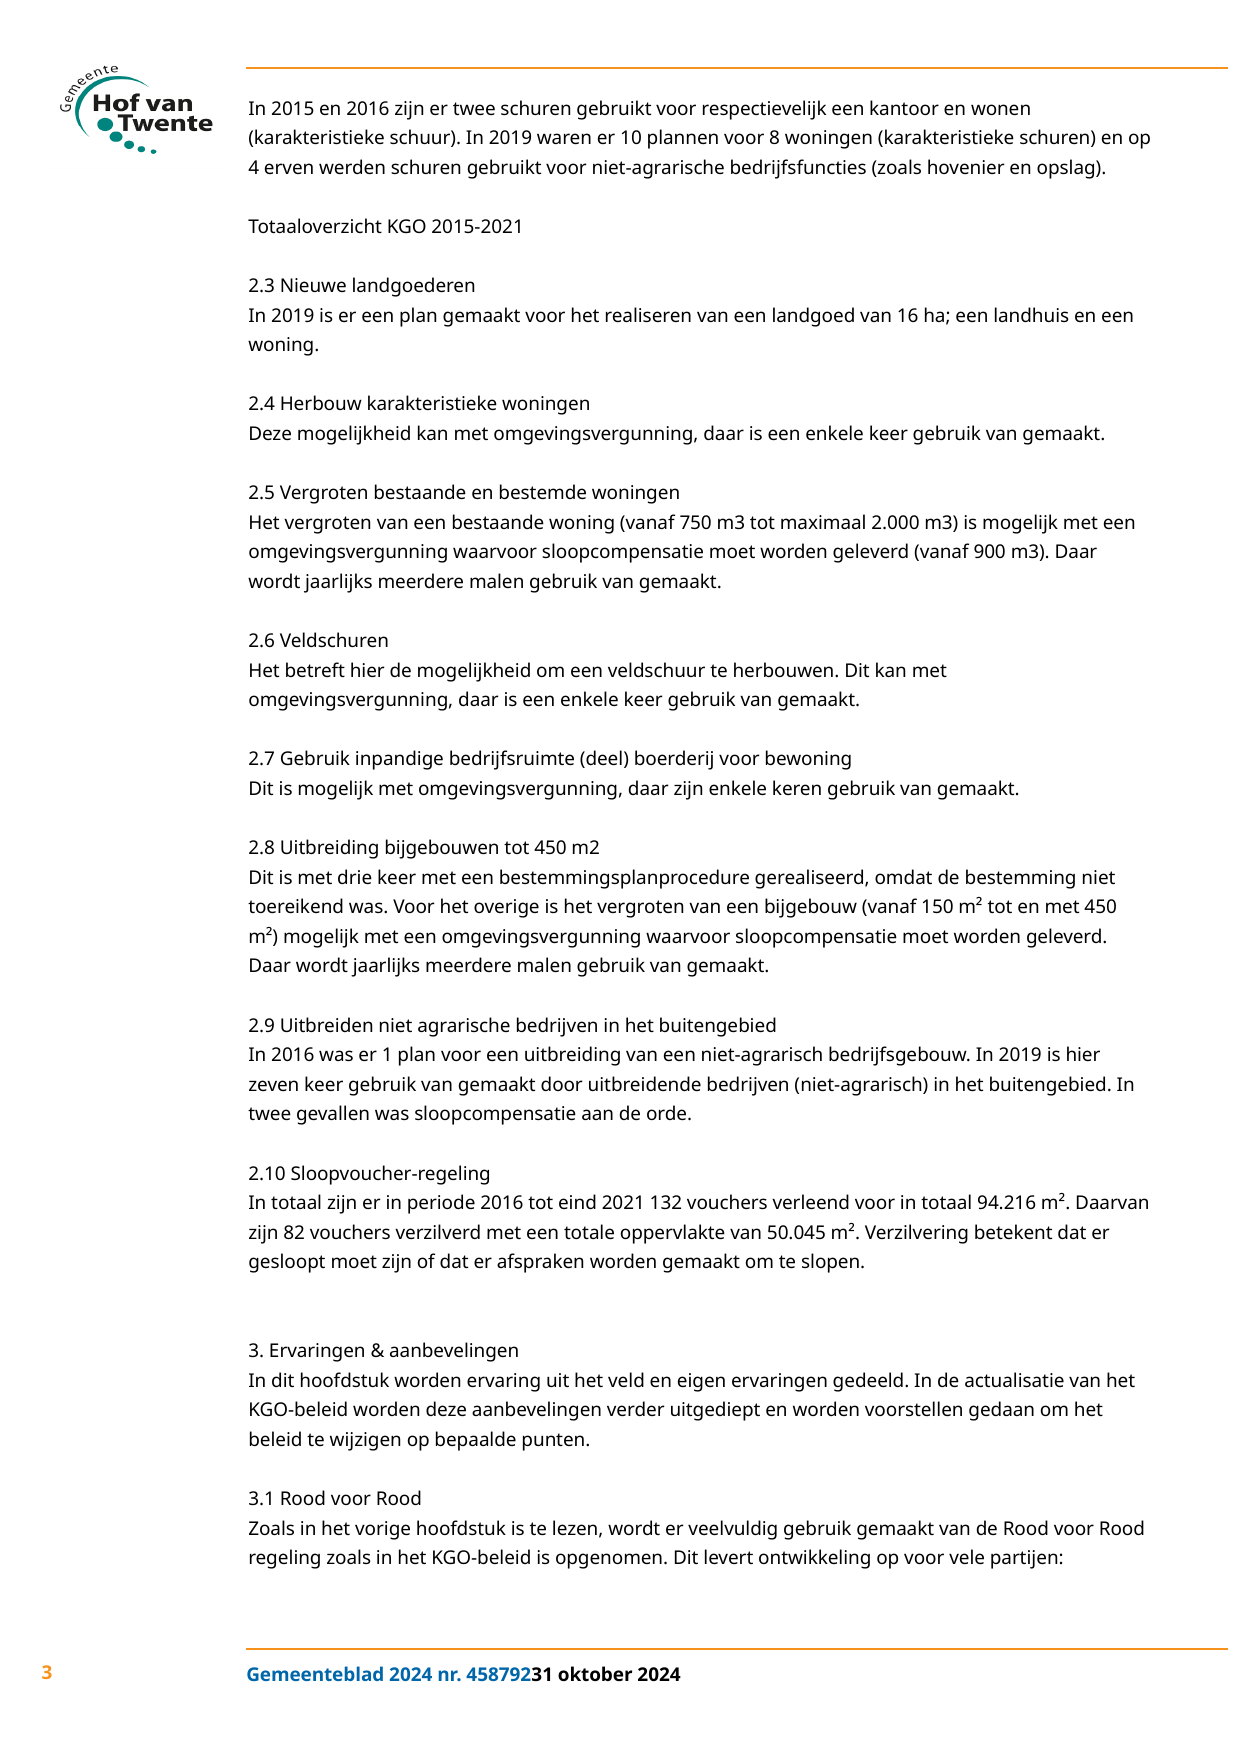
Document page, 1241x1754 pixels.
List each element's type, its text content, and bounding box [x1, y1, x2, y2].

text In totaal zijn er in periode 2016 tot eind 2021 132 vouchers verleend voor in totaal 94.216 m². Daarvan zijn 82 vouchers verzilverd met een totale oppervlakte van 50.045 m². Verzilvering betekent dat er gesloopt moet zijn of dat er afspraken worden gemaakt om te slopen. [248, 1189, 1152, 1274]
text 2.3 Nieuwe landgoederen [248, 272, 1152, 298]
text In 2016 was er 1 plan voor een uitbreiding van een niet-agrarisch bedrijfsgebouw. In 2019 is hier zeven keer gebruik van gemaakt door uitbreidende bedrijven (niet-agrarisch) in het buitengebied. In twee gevallen was sloopcompensatie aan de orde. [248, 1041, 1152, 1126]
text 2.10 Sloopvoucher-regeling [248, 1160, 1152, 1186]
text In dit hoofdstuk worden ervaring uit het veld en eigen ervaringen gedeeld. In de actualisatie van het KGO-beleid worden deze aanbevelingen verder uitgediept en worden voorstellen gedaan om het beleid te wijzigen op bepaalde punten. [248, 1367, 1152, 1452]
text 2.6 Veldschuren [248, 627, 1152, 653]
text In 2019 is er een plan gemaakt voor het realiseren van een landgoed van 16 ha; een landhuis en een woning. [248, 302, 1152, 357]
text Dit is mogelijk met omgevingsvergunning, daar zijn enkele keren gebruik van gemaakt. [248, 775, 1152, 801]
text 3.1 Rood voor Rood [248, 1485, 1152, 1511]
picture [41, 47, 231, 172]
text Dit is met drie keer met een bestemmingsplanprocedure gerealiseerd, omdat de bestemming niet toereikend was. Voor het overige is het vergroten van een bijgebouw (vanaf 150 m² tot en met 450 m²) mogelijk met een omgevingsvergunning waarvoor sloopcompensatie moet worden geleverd. Daar wordt jaarlijks meerdere malen gebruik van gemaakt. [248, 864, 1152, 978]
text In 2015 en 2016 zijn er twee schuren gebruikt voor respectievelijk een kantoor en wonen (karakteristieke schuur). In 2019 waren er 10 plannen voor 8 woningen (karakteristieke schuren) en op 4 erven werden schuren gebruikt voor niet-agrarische bedrijfsfuncties (zoals hovenier en opslag). [248, 95, 1152, 180]
text 2.4 Herbouw karakteristieke woningen [248, 391, 1152, 416]
text Totaaloverzicht KGO 2015-2021 [248, 213, 1152, 239]
text Het betreft hier de mogelijkheid om een veldschuur te herbouwen. Dit kan met omgevingsvergunning, daar is een enkele keer gebruik van gemaakt. [248, 657, 1152, 712]
text Het vergroten van een bestaande woning (vanaf 750 m3 tot maximaal 2.000 m3) is mogelijk met een omgevingsvergunning waarvoor sloopcompensatie moet worden geleverd (vanaf 900 m3). Daar wordt jaarlijks meerdere malen gebruik van gemaakt. [248, 509, 1152, 594]
text 2.9 Uitbreiden niet agrarische bedrijven in het buitengebied [248, 1012, 1152, 1038]
text 2.7 Gebruik inpandige bedrijfsruimte (deel) boerderij voor bewoning [248, 746, 1152, 771]
text Zoals in het vorige hoofdstuk is te lezen, wordt er veelvuldig gebruik gemaakt van de Rood voor Rood regeling zoals in het KGO-beleid is opgenomen. Dit levert ontwikkeling op voor vele partijen: [248, 1515, 1152, 1570]
text 2.8 Uitbreiding bijgebouwen tot 450 m2 [248, 834, 1152, 860]
text 2.5 Vergroten bestaande en bestemde woningen [248, 479, 1152, 505]
text Deze mogelijkheid kan met omgevingsvergunning, daar is een enkele keer gebruik van gemaakt. [248, 420, 1152, 446]
text 3. Ervaringen & aanbevelingen [248, 1337, 1152, 1363]
